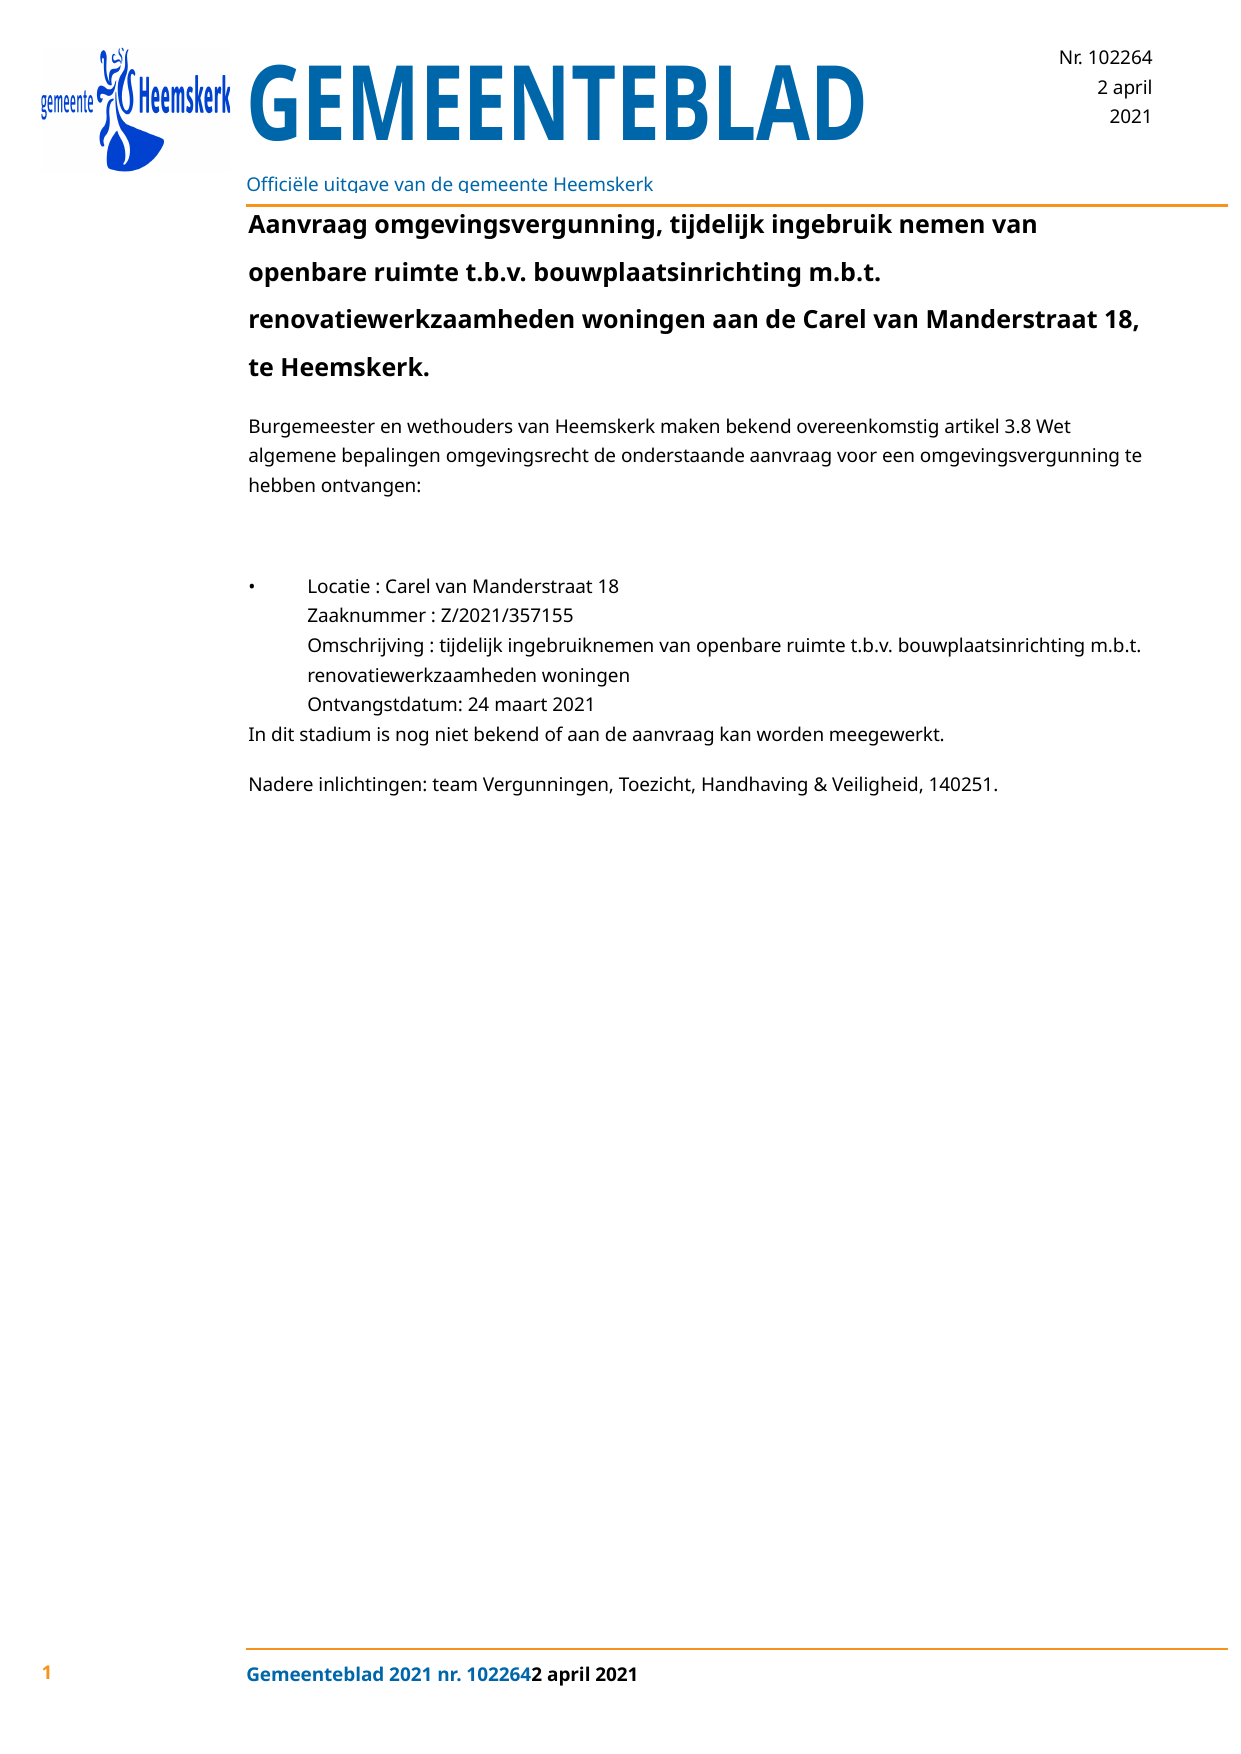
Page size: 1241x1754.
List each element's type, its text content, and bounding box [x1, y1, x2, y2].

list Locatie : Carel van Manderstraat 18 [248, 573, 1152, 599]
text In dit stadium is nog niet bekend of aan de aanvraag kan worden meegewerkt. [248, 721, 1152, 747]
text Burgemeester en wethouders van Heemskerk maken bekend overeenkomstig artikel 3.8 Wet algemene bepalingen omgevingsrecht de onderstaande aanvraag voor een omgevingsvergunning te hebben ontvangen: [248, 413, 1152, 498]
list Omschrijving : tijdelijk ingebruiknemen van openbare ruimte t.b.v. bouwplaatsinrichting m.b.t. renovatiewerkzaamheden woningen [248, 632, 1152, 688]
picture [41, 47, 231, 172]
list Ontvangstdatum: 24 maart 2021 [248, 691, 1152, 717]
text Nadere inlichtingen: team Vergunningen, Toezicht, Handhaving & Veiligheid, 140251. [248, 771, 1152, 797]
list Zaaknummer : Z/2021/357155 [248, 603, 1152, 628]
text Aanvraag omgevingsvergunning, tijdelijk ingebruik nemen van openbare ruimte t.b.v. bouwplaatsinrichting m.b.t. renovatiewerkzaamheden woningen aan de Carel van Manderstraat 18, te Heemskerk. [248, 207, 1152, 384]
